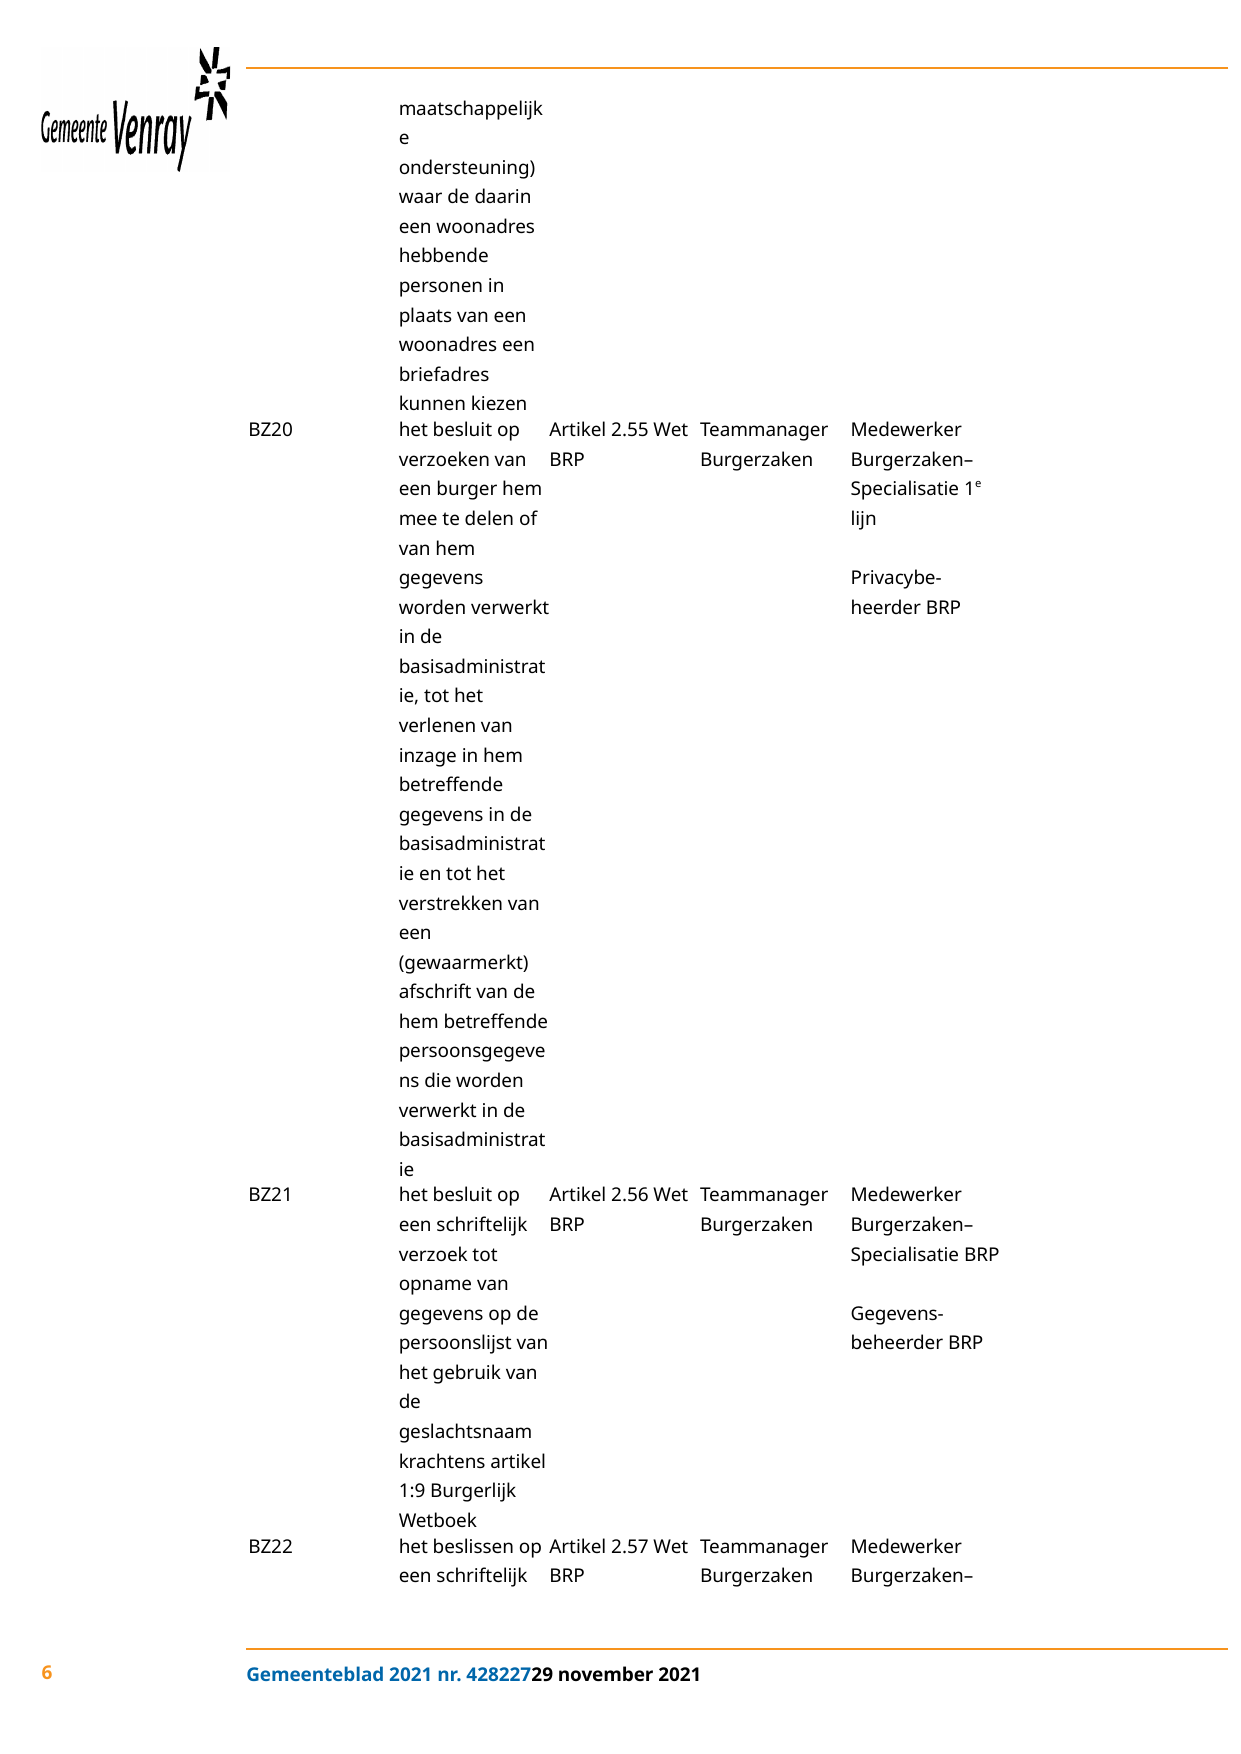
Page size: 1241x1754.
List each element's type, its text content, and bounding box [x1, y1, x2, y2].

table_cell BZ20 [248, 416, 398, 1182]
table_cell [700, 95, 850, 416]
table_cell [248, 95, 398, 416]
table_cell Medewerker Burgerzaken– Specialisatie 1e lijn Privacybe-heerder BRP [850, 416, 1001, 1182]
table_cell [549, 95, 700, 416]
table_cell Teammanager Burgerzaken [700, 1182, 850, 1533]
table_cell Medewerker Burgerzaken– Specialisatie BRP Gegevens-beheerder BRP [850, 1182, 1001, 1533]
table_cell het beslissen op een schriftelijk [399, 1533, 549, 1588]
table_cell [1001, 95, 1152, 416]
table_cell BZ21 [248, 1182, 398, 1533]
table_cell het besluit op verzoeken van een burger hem mee te delen of van hem gegevens worden verwerkt in de basisadministratie, tot het verlenen van inzage in hem betreffende gegevens in de basisadministratie en tot het verstrekken van een (gewaarmerkt) afschrift van de hem betreffende persoonsgegevens die worden verwerkt in de basisadministratie [399, 416, 549, 1182]
table_cell [1001, 1533, 1152, 1588]
table_cell het besluit op een schriftelijk verzoek tot opname van gegevens op de persoonslijst van het gebruik van de geslachtsnaam krachtens artikel 1:9 Burgerlijk Wetboek [399, 1182, 549, 1533]
table_cell Teammanager Burgerzaken [700, 416, 850, 1182]
picture [41, 47, 231, 172]
table_cell Artikel 2.57 Wet BRP [549, 1533, 700, 1588]
table_cell maatschappelijke ondersteuning) waar de daarin een woonadres hebbende personen in plaats van een woonadres een briefadres kunnen kiezen [399, 95, 549, 416]
table_cell Medewerker Burgerzaken– [850, 1533, 1001, 1588]
table_cell Artikel 2.56 Wet BRP [549, 1182, 700, 1533]
table_cell [1001, 416, 1152, 1182]
table_cell [850, 95, 1001, 416]
table_cell Artikel 2.55 Wet BRP [549, 416, 700, 1182]
table_cell Teammanager Burgerzaken [700, 1533, 850, 1588]
table_cell [1001, 1182, 1152, 1533]
table_cell BZ22 [248, 1533, 398, 1588]
